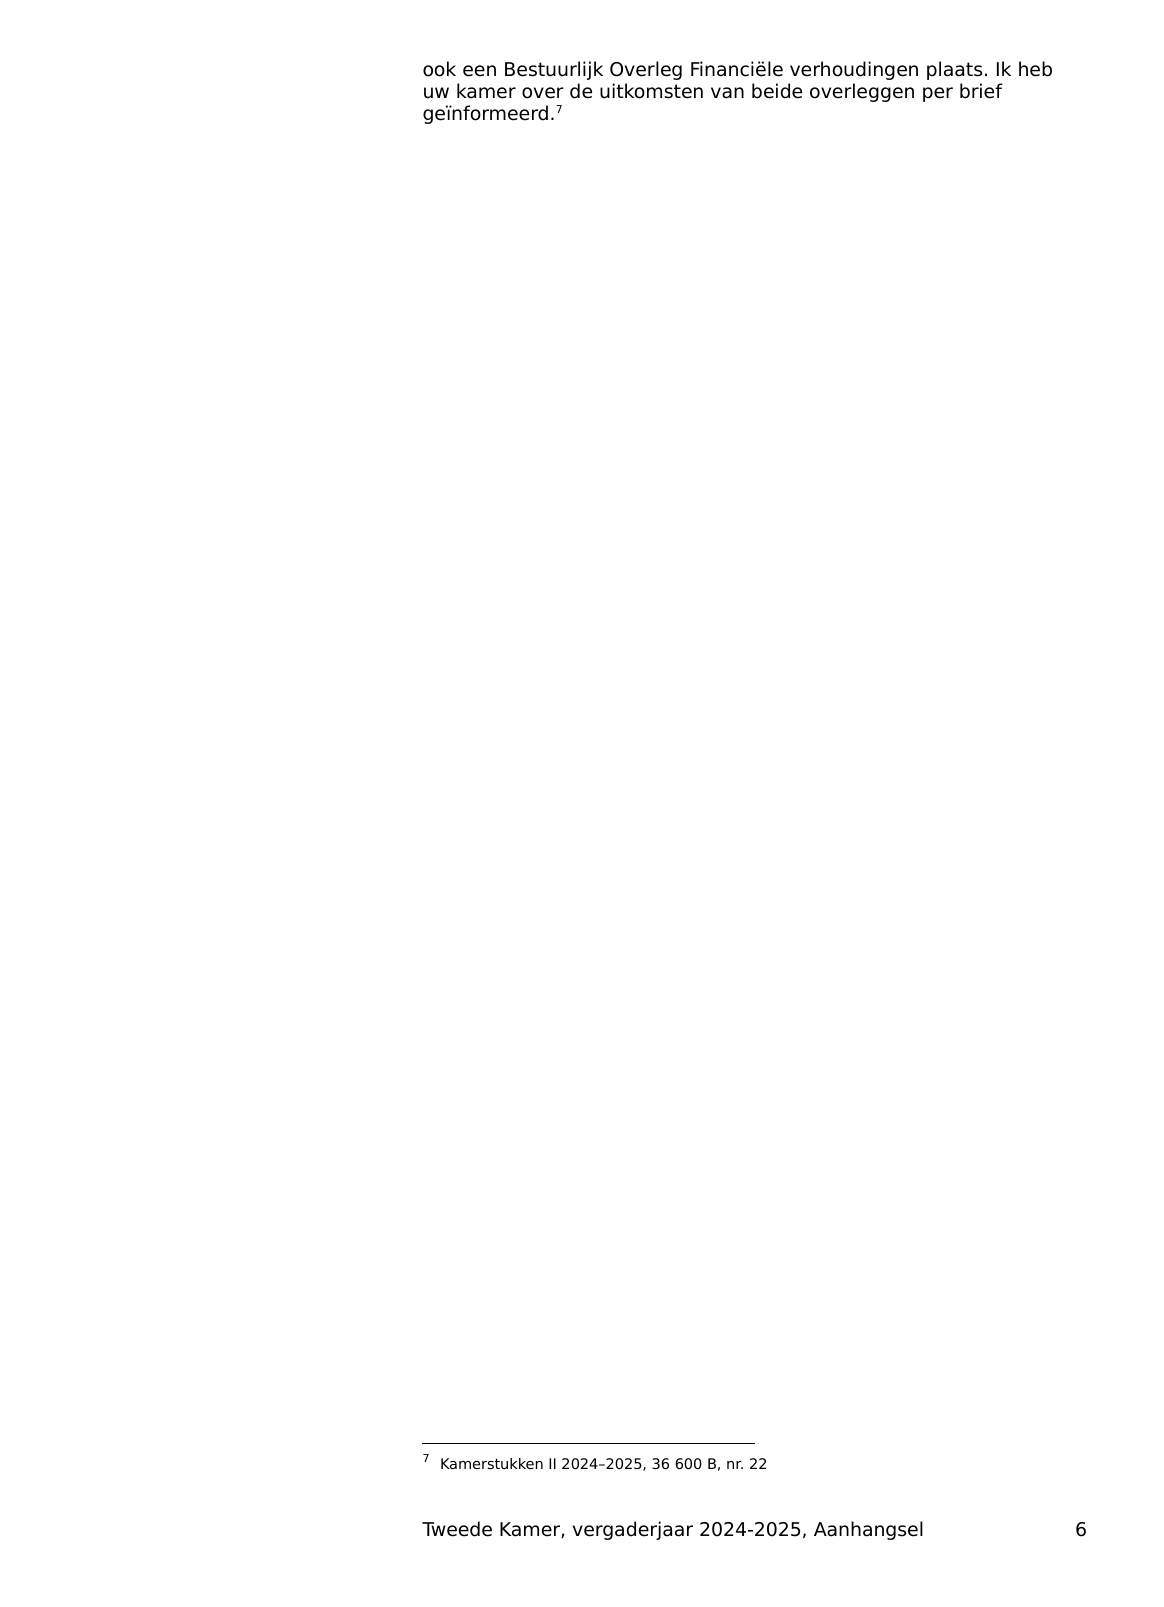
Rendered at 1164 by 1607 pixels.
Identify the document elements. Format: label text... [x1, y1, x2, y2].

text ook een Bestuurlijk Overleg Financiële verhoudingen plaats. Ik heb uw kamer over de uitkomsten van beide overleggen per brief geïnformeerd. [422, 59, 1087, 125]
text Kamerstukken II 2024–2025, 36 600 B, nr. 22 [422, 1452, 1087, 1474]
